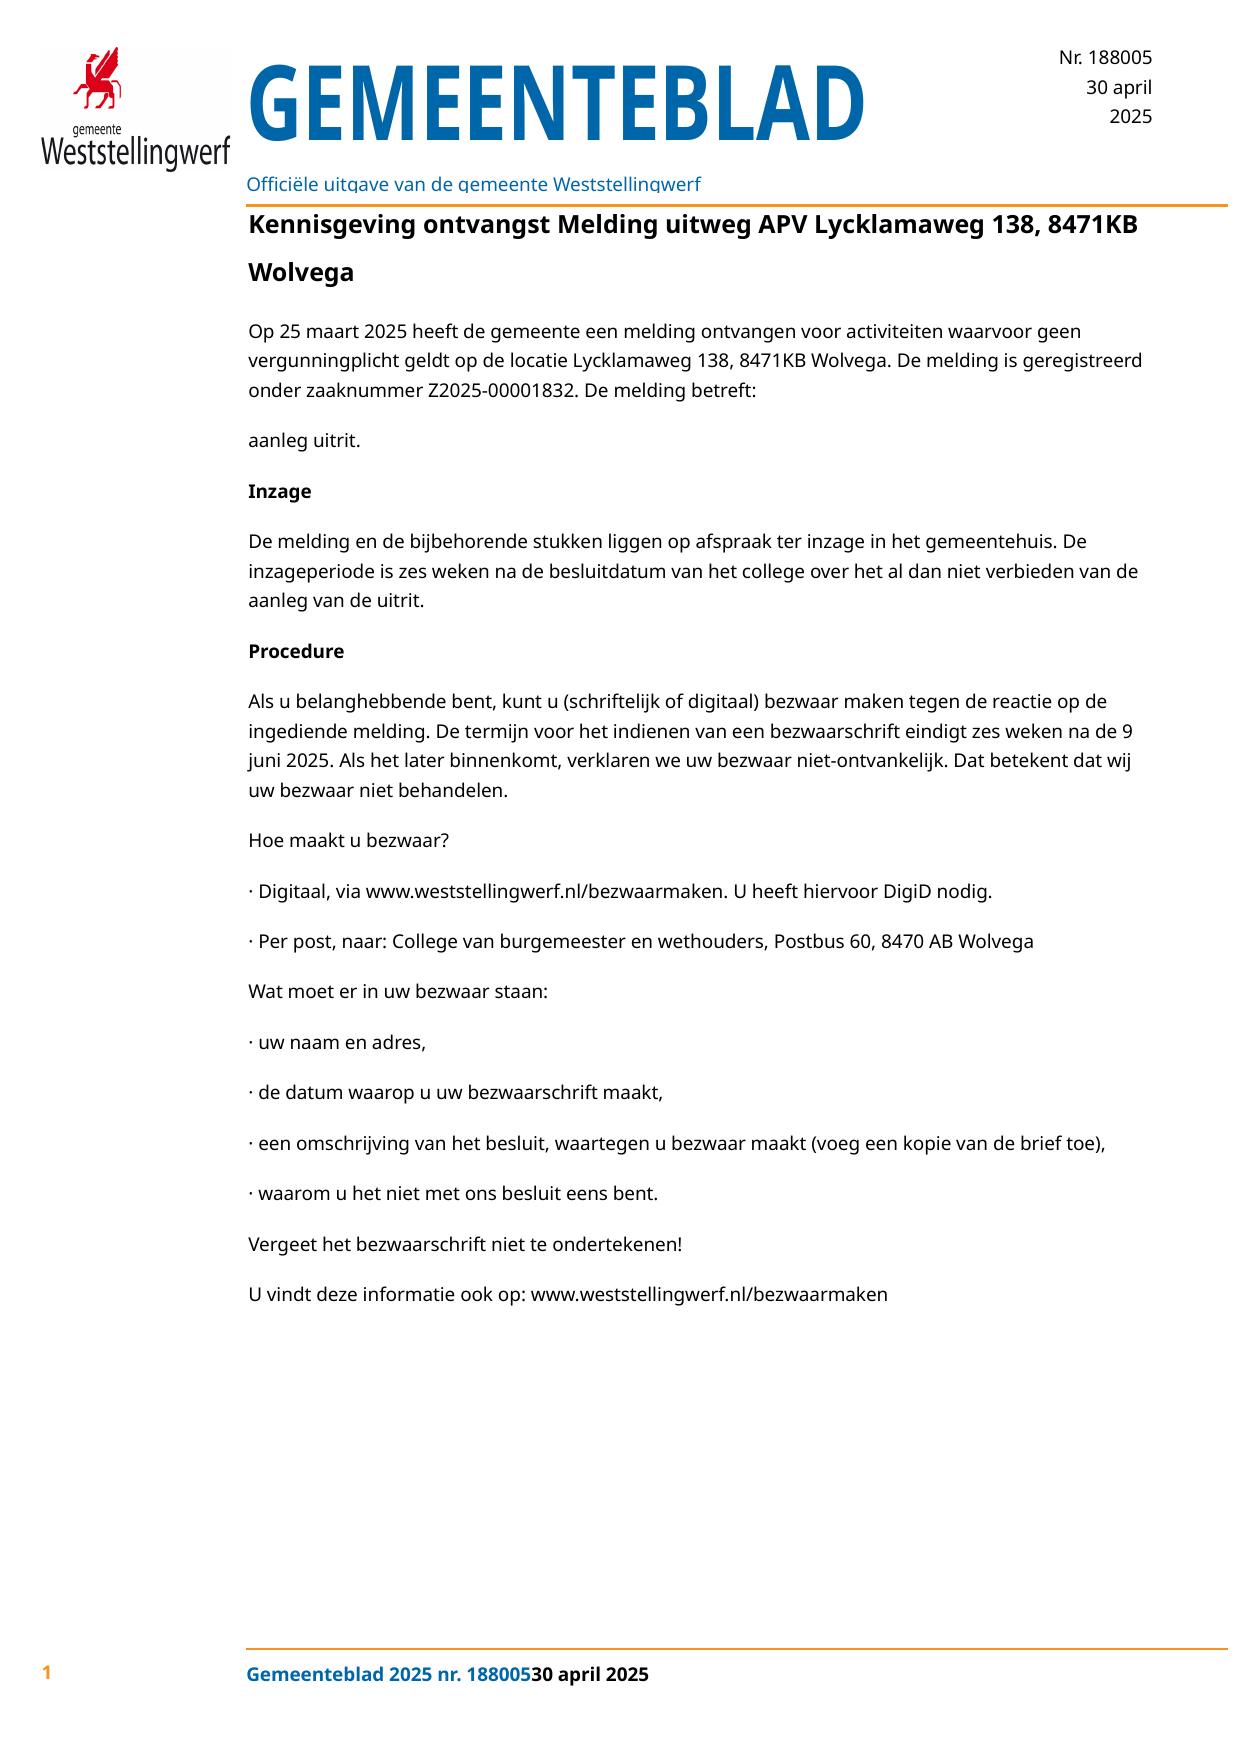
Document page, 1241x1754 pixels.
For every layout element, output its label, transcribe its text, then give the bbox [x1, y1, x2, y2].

text Als u belanghebbende bent, kunt u (schriftelijk of digitaal) bezwaar maken tegen de reactie op de ingediende melding. De termijn voor het indienen van een bezwaarschrift eindigt zes weken na de 9 juni 2025. Als het later binnenkomt, verklaren we uw bezwaar niet-ontvankelijk. Dat betekent dat wij uw bezwaar niet behandelen. [248, 688, 1152, 803]
text · Digitaal, via www.weststellingwerf.nl/bezwaarmaken. U heeft hiervoor DigiD nodig. [248, 878, 1152, 904]
text U vindt deze informatie ook op: www.weststellingwerf.nl/bezwaarmaken [248, 1281, 1152, 1307]
text · een omschrijving van het besluit, waartegen u bezwaar maakt (voeg een kopie van de brief toe), [248, 1130, 1152, 1156]
text Procedure [248, 638, 1152, 664]
text Op 25 maart 2025 heeft de gemeente een melding ontvangen voor activiteiten waarvoor geen vergunningplicht geldt op de locatie Lycklamaweg 138, 8471KB Wolvega. De melding is geregistreerd onder zaaknummer Z2025-00001832. De melding betreft: [248, 318, 1152, 403]
text Inzage [248, 478, 1152, 504]
picture [41, 47, 231, 172]
text aanleg uitrit. [248, 427, 1152, 453]
text · waarom u het niet met ons besluit eens bent. [248, 1180, 1152, 1206]
text De melding en de bijbehorende stukken liggen op afspraak ter inzage in het gemeentehuis. De inzageperiode is zes weken na de besluitdatum van het college over het al dan niet verbieden van de aanleg van de uitrit. [248, 528, 1152, 613]
text Hoe maakt u bezwaar? [248, 827, 1152, 853]
text · de datum waarop u uw bezwaarschrift maakt, [248, 1079, 1152, 1105]
text · Per post, naar: College van burgemeester en wethouders, Postbus 60, 8470 AB Wolvega [248, 928, 1152, 954]
text Vergeet het bezwaarschrift niet te ondertekenen! [248, 1231, 1152, 1257]
text · uw naam en adres, [248, 1029, 1152, 1055]
text Wat moet er in uw bezwaar staan: [248, 979, 1152, 1004]
text Kennisgeving ontvangst Melding uitweg APV Lycklamaweg 138, 8471KB Wolvega [248, 207, 1152, 288]
